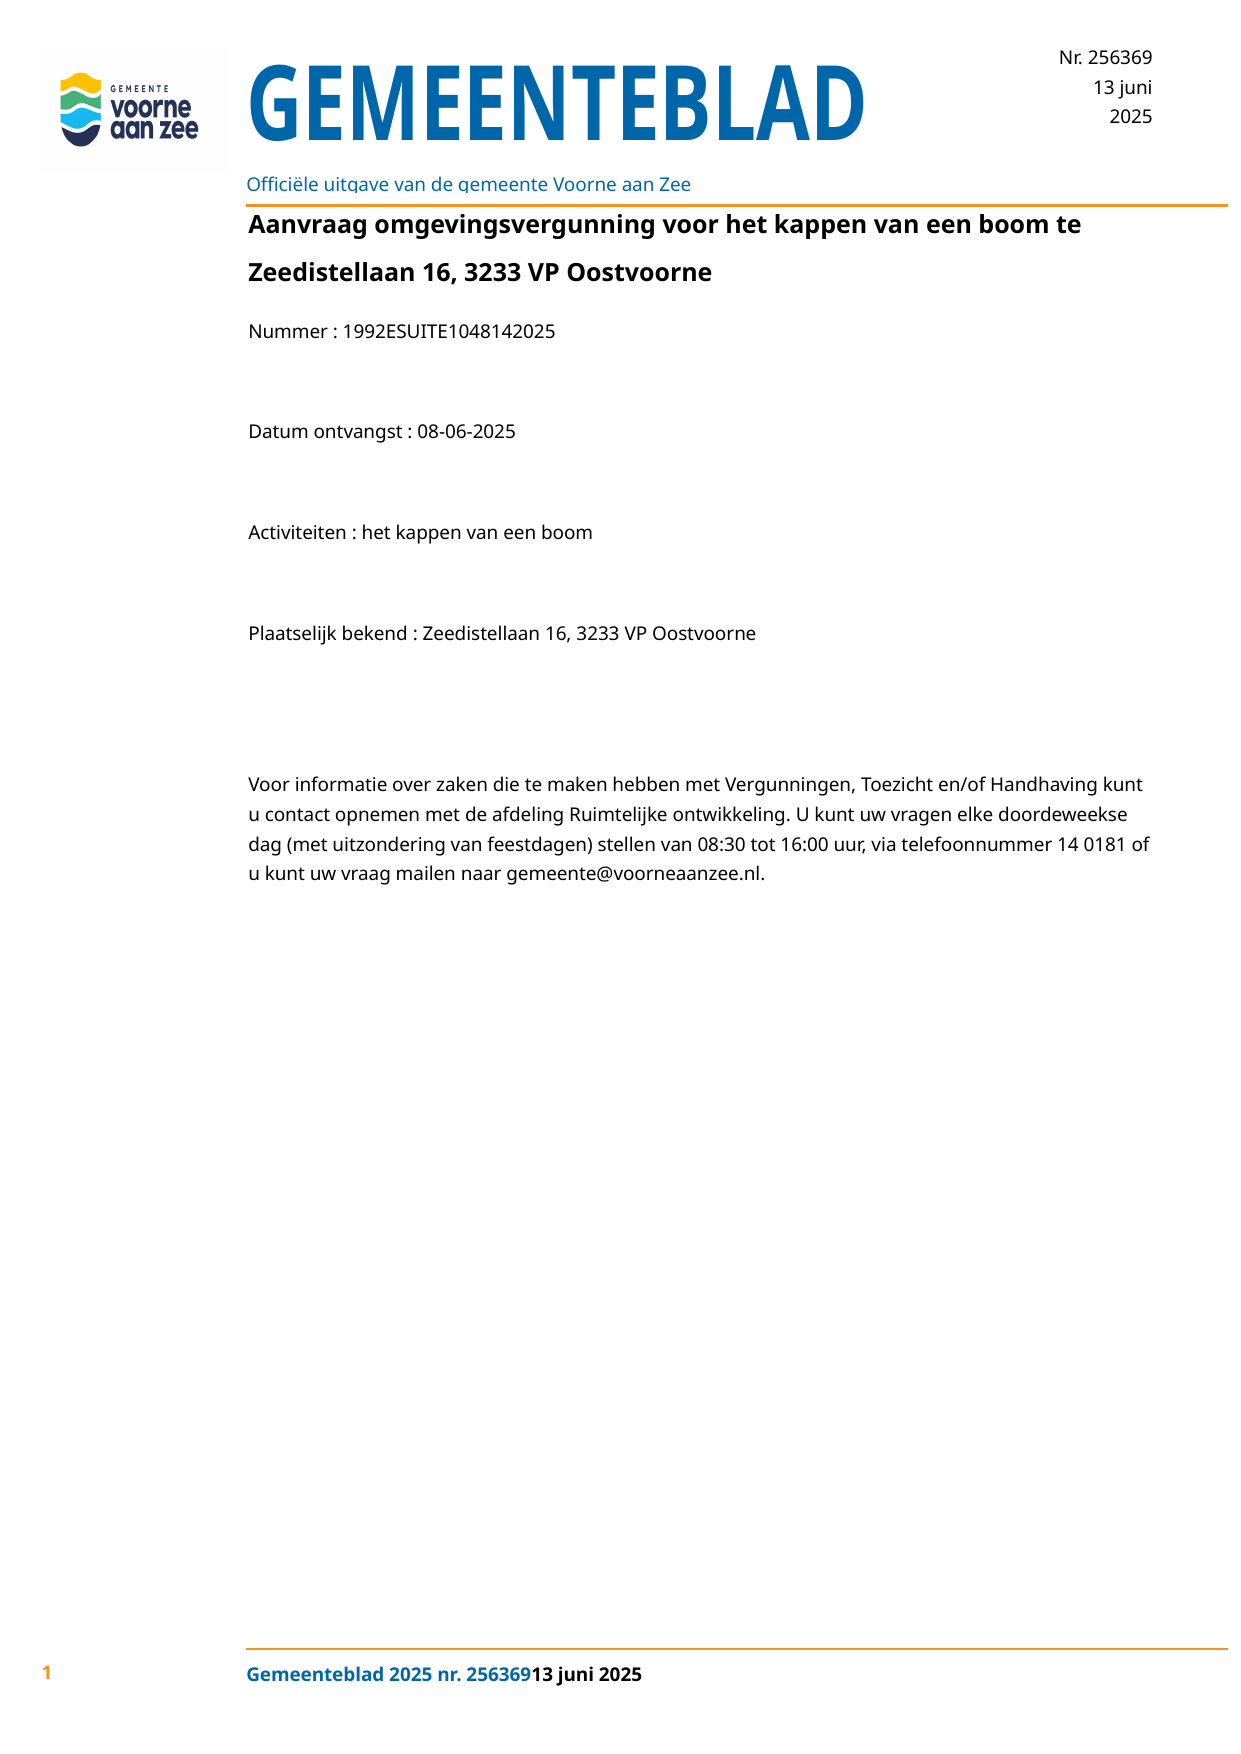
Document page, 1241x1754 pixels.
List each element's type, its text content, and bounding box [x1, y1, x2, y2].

text Nummer : 1992ESUITE1048142025 [248, 318, 1152, 344]
text Activiteiten : het kappen van een boom [248, 519, 1152, 545]
text Plaatselijk bekend : Zeedistellaan 16, 3233 VP Oostvoorne [248, 620, 1152, 646]
picture [41, 47, 231, 172]
text Datum ontvangst : 08-06-2025 [248, 419, 1152, 444]
text Voor informatie over zaken die te maken hebben met Vergunningen, Toezicht en/of Handhaving kunt u contact opnemen met de afdeling Ruimtelijke ontwikkeling. U kunt uw vragen elke doordeweekse dag (met uitzondering van feestdagen) stellen van 08:30 tot 16:00 uur, via telefoonnummer 14 0181 of u kunt uw vraag mailen naar gemeente@voorneaanzee.nl. [248, 772, 1152, 886]
text Aanvraag omgevingsvergunning voor het kappen van een boom te Zeedistellaan 16, 3233 VP Oostvoorne [248, 207, 1152, 288]
